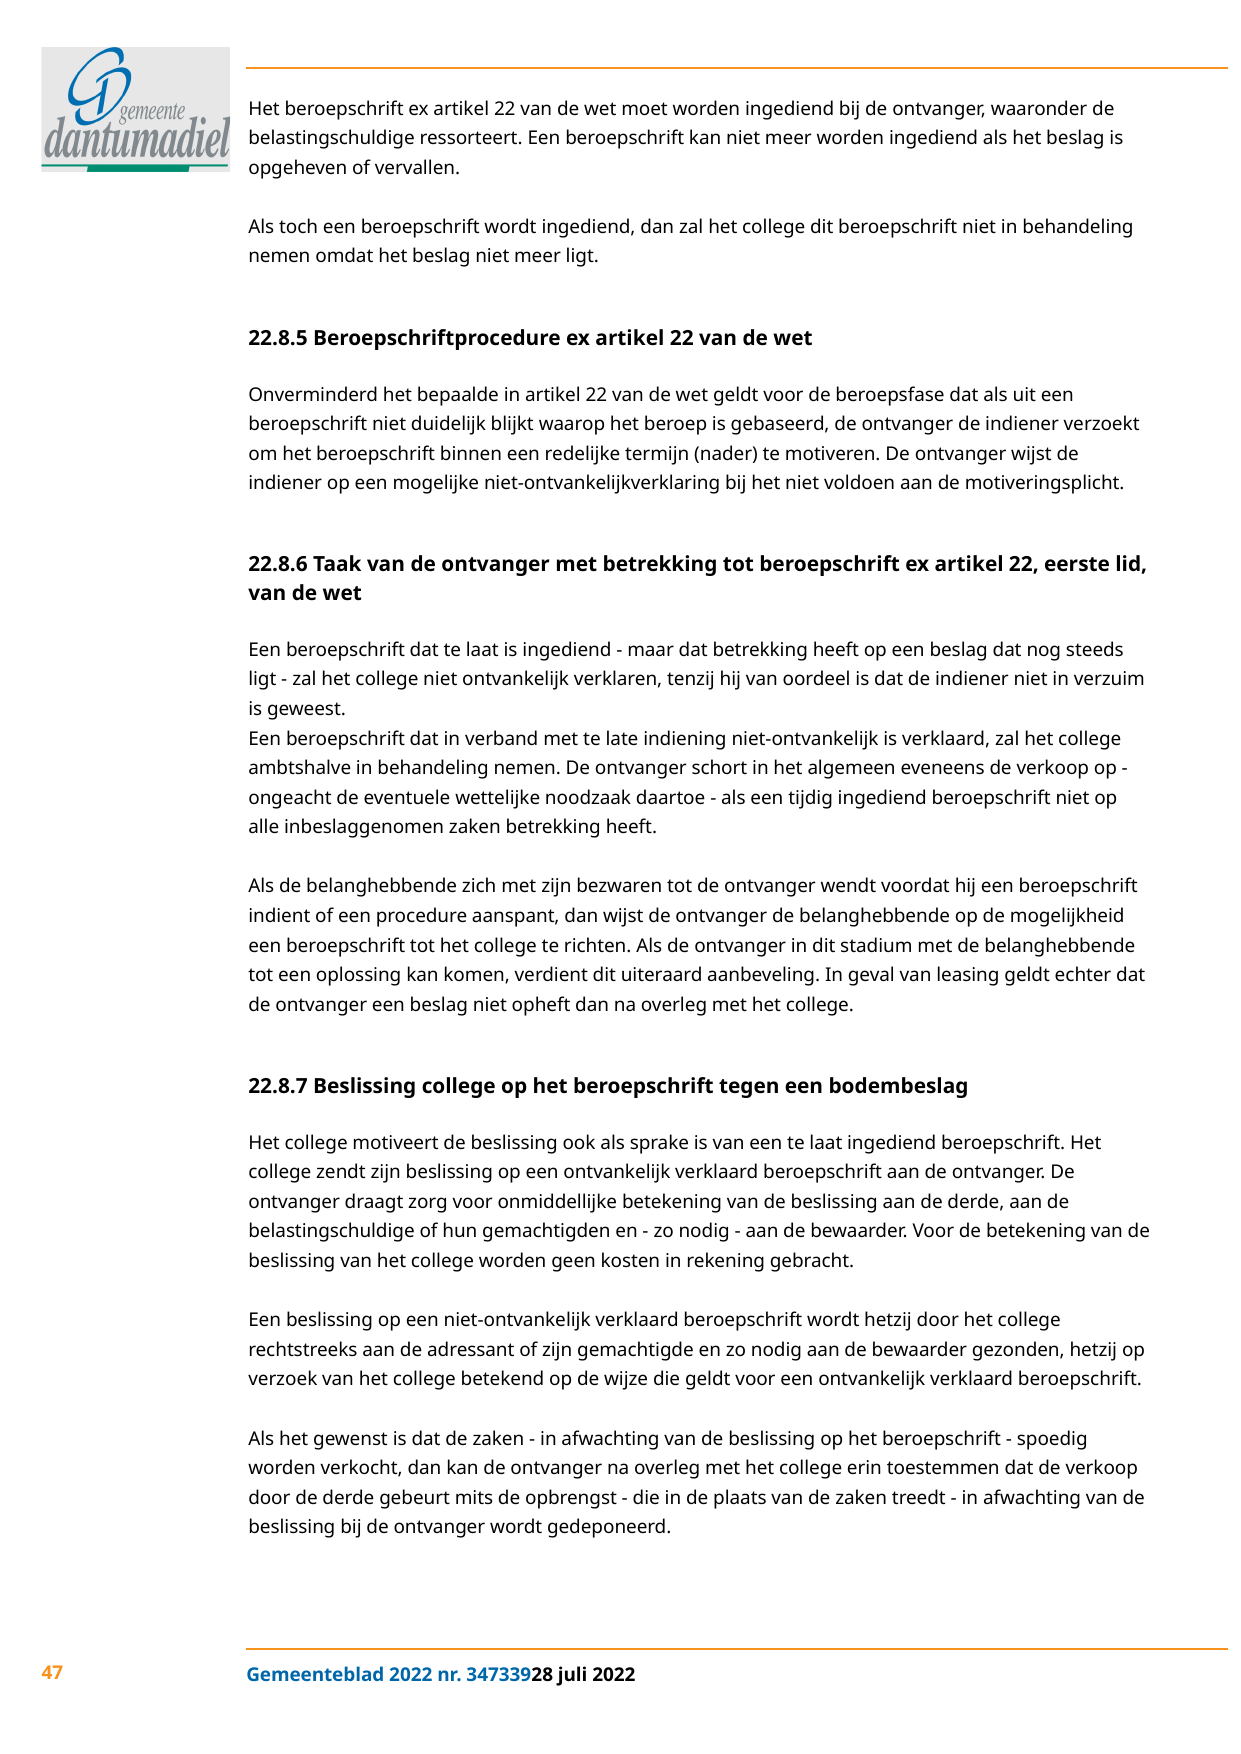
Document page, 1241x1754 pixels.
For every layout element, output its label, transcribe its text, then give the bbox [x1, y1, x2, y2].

text Het beroepschrift ex artikel 22 van de wet moet worden ingediend bij de ontvanger, waaronder de belastingschuldige ressorteert. Een beroepschrift kan niet meer worden ingediend als het beslag is opgeheven of vervallen. [248, 95, 1152, 180]
text 22.8.6 Taak van de ontvanger met betrekking tot beroepschrift ex artikel 22, eerste lid, van de wet [248, 549, 1152, 606]
text 22.8.5 Beroepschriftprocedure ex artikel 22 van de wet [248, 323, 1152, 351]
picture [41, 47, 231, 172]
text Als het gewenst is dat de zaken - in afwachting van de beslissing op het beroepschrift - spoedig worden verkocht, dan kan de ontvanger na overleg met het college erin toestemmen dat de verkoop door de derde gebeurt mits de opbrengst - die in de plaats van de zaken treedt - in afwachting van de beslissing bij de ontvanger wordt gedeponeerd. [248, 1425, 1152, 1539]
text Als toch een beroepschrift wordt ingediend, dan zal het college dit beroepschrift niet in behandeling nemen omdat het beslag niet meer ligt. [248, 213, 1152, 268]
text Een beroepschrift dat in verband met te late indiening niet-ontvankelijk is verklaard, zal het college ambtshalve in behandeling nemen. De ontvanger schort in het algemeen eveneens de verkoop op - ongeacht de eventuele wettelijke noodzaak daartoe - als een tijdig ingediend beroepschrift niet op alle inbeslaggenomen zaken betrekking heeft. [248, 725, 1152, 839]
text Als de belanghebbende zich met zijn bezwaren tot de ontvanger wendt voordat hij een beroepschrift indient of een procedure aanspant, dan wijst de ontvanger de belanghebbende op de mogelijkheid een beroepschrift tot het college te richten. Als de ontvanger in dit stadium met de belanghebbende tot een oplossing kan komen, verdient dit uiteraard aanbeveling. In geval van leasing geldt echter dat de ontvanger een beslag niet opheft dan na overleg met het college. [248, 873, 1152, 1017]
text Een beslissing op een niet-ontvankelijk verklaard beroepschrift wordt hetzij door het college rechtstreeks aan de adressant of zijn gemachtigde en zo nodig aan de bewaarder gezonden, hetzij op verzoek van het college betekend op de wijze die geldt voor een ontvankelijk verklaard beroepschrift. [248, 1306, 1152, 1391]
text 22.8.7 Beslissing college op het beroepschrift tegen een bodembeslag [248, 1071, 1152, 1099]
text Een beroepschrift dat te laat is ingediend - maar dat betrekking heeft op een beslag dat nog steeds ligt - zal het college niet ontvankelijk verklaren, tenzij hij van oordeel is dat de indiener niet in verzuim is geweest. [248, 636, 1152, 721]
text Het college motiveert de beslissing ook als sprake is van een te laat ingediend beroepschrift. Het college zendt zijn beslissing op een ontvankelijk verklaard beroepschrift aan de ontvanger. De ontvanger draagt zorg voor onmiddellijke betekening van de beslissing aan de derde, aan de belastingschuldige of hun gemachtigden en - zo nodig - aan de bewaarder. Voor de betekening van de beslissing van het college worden geen kosten in rekening gebracht. [248, 1129, 1152, 1273]
text Onverminderd het bepaalde in artikel 22 van de wet geldt voor de beroepsfase dat als uit een beroepschrift niet duidelijk blijkt waarop het beroep is gebaseerd, de ontvanger de indiener verzoekt om het beroepschrift binnen een redelijke termijn (nader) te motiveren. De ontvanger wijst de indiener op een mogelijke niet-ontvankelijkverklaring bij het niet voldoen aan de motiveringsplicht. [248, 381, 1152, 495]
